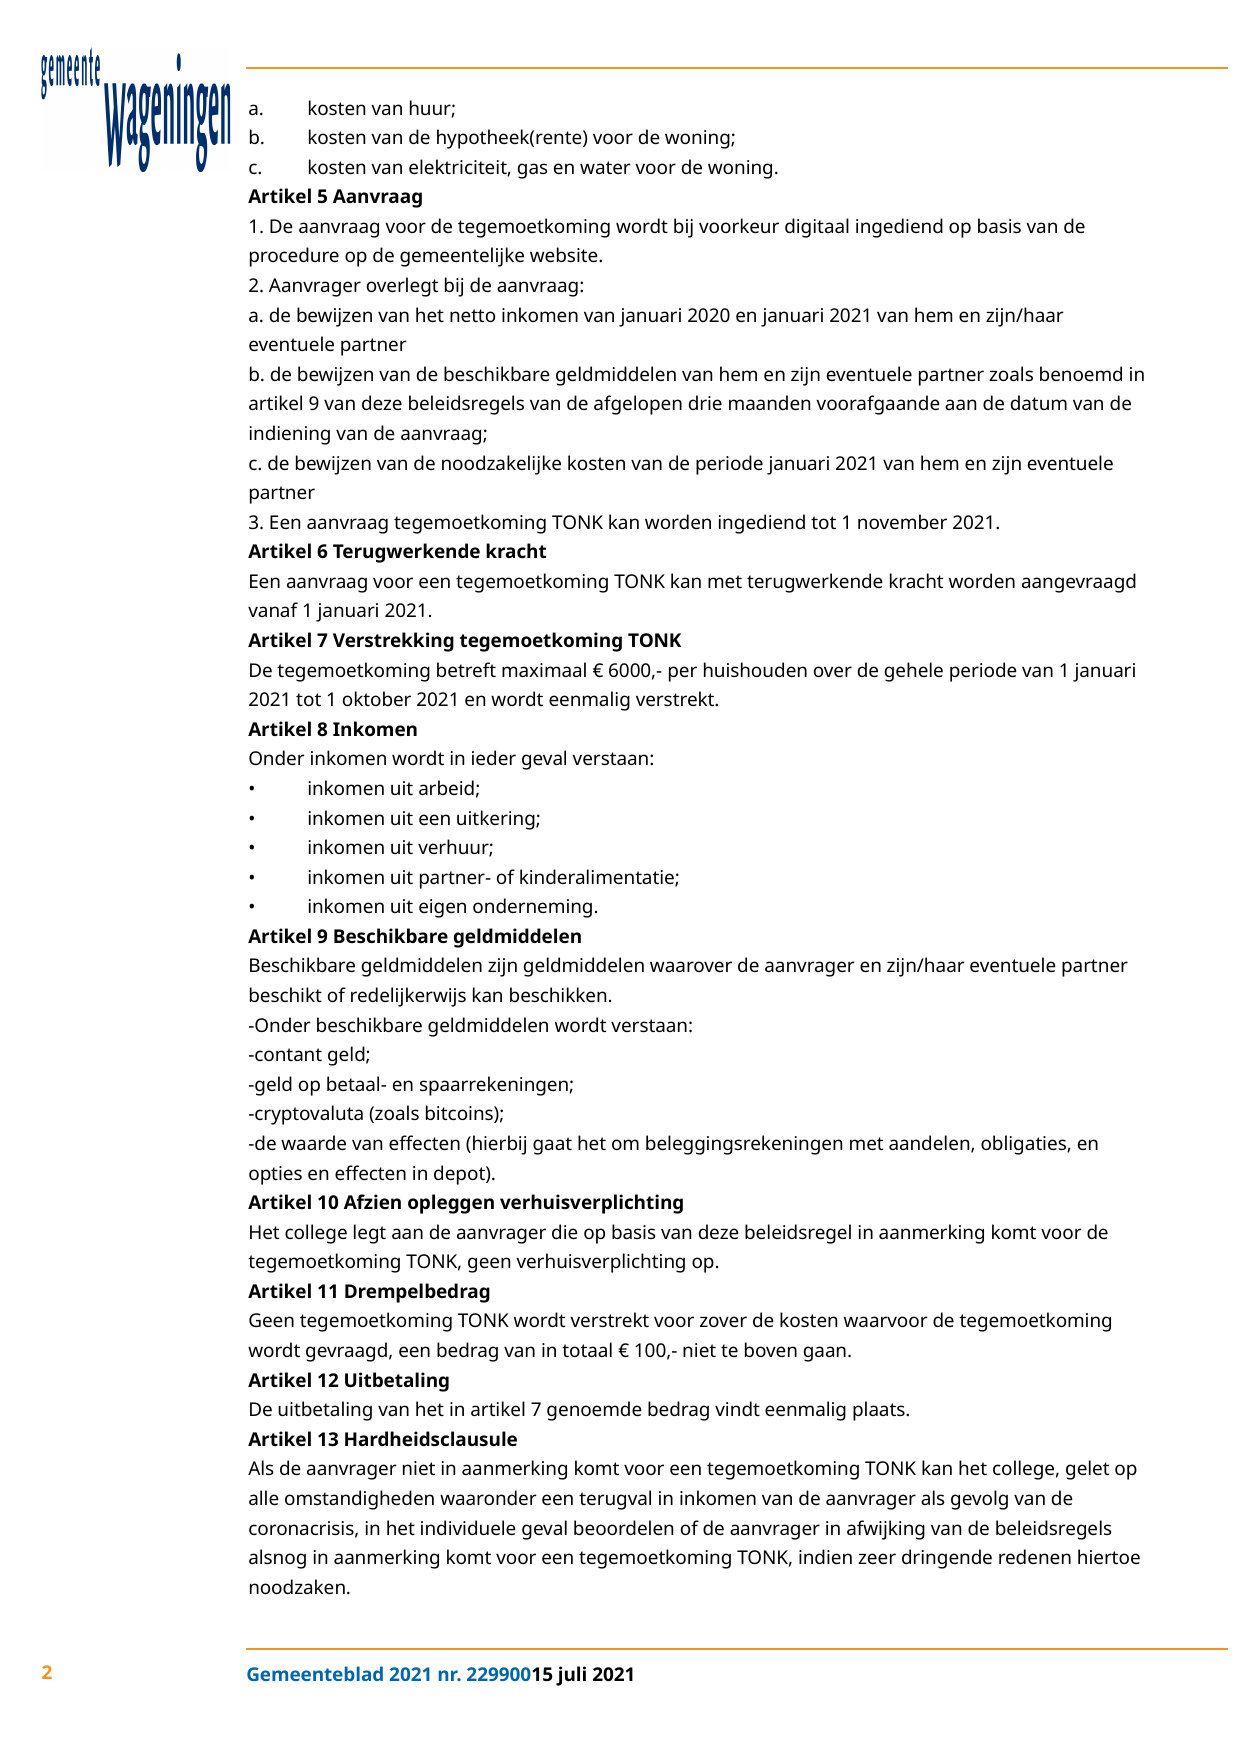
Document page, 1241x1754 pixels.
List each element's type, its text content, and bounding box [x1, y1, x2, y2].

list inkomen uit arbeid; [248, 775, 1152, 801]
text -geld op betaal- en spaarrekeningen; [248, 1071, 1152, 1097]
text Geen tegemoetkoming TONK wordt verstrekt voor zover de kosten waarvoor de tegemoetkoming wordt gevraagd, een bedrag van in totaal € 100,- niet te boven gaan. [248, 1308, 1152, 1363]
text Een aanvraag voor een tegemoetkoming TONK kan met terugwerkende kracht worden aangevraagd vanaf 1 januari 2021. [248, 568, 1152, 623]
text Artikel 12 Uitbetaling [248, 1367, 1152, 1393]
text De uitbetaling van het in artikel 7 genoemde bedrag vindt eenmalig plaats. [248, 1396, 1152, 1422]
text 2. Aanvrager overlegt bij de aanvraag: [248, 272, 1152, 298]
text Artikel 8 Inkomen [248, 716, 1152, 742]
text -de waarde van effecten (hierbij gaat het om beleggingsrekeningen met aandelen, obligaties, en opties en effecten in depot). [248, 1130, 1152, 1186]
list inkomen uit partner- of kinderalimentatie; [248, 864, 1152, 890]
text Artikel 7 Verstrekking tegemoetkoming TONK [248, 627, 1152, 653]
text Artikel 5 Aanvraag [248, 183, 1152, 209]
list kosten van de hypotheek(rente) voor de woning; [248, 124, 1152, 150]
list inkomen uit een uitkering; [248, 805, 1152, 831]
text 1. De aanvraag voor de tegemoetkoming wordt bij voorkeur digitaal ingediend op basis van de procedure op de gemeentelijke website. [248, 213, 1152, 268]
list kosten van huur; [248, 95, 1152, 121]
text -contant geld; [248, 1041, 1152, 1067]
picture [41, 47, 231, 172]
text 3. Een aanvraag tegemoetkoming TONK kan worden ingediend tot 1 november 2021. [248, 509, 1152, 535]
text Beschikbare geldmiddelen zijn geldmiddelen waarover de aanvrager en zijn/haar eventuele partner beschikt of redelijkerwijs kan beschikken. [248, 953, 1152, 1008]
text Artikel 9 Beschikbare geldmiddelen [248, 923, 1152, 949]
text a. de bewijzen van het netto inkomen van januari 2020 en januari 2021 van hem en zijn/haar eventuele partner [248, 302, 1152, 357]
text Artikel 10 Afzien opleggen verhuisverplichting [248, 1189, 1152, 1215]
text Artikel 11 Drempelbedrag [248, 1278, 1152, 1304]
list inkomen uit verhuur; [248, 834, 1152, 860]
text De tegemoetkoming betreft maximaal € 6000,- per huishouden over de gehele periode van 1 januari 2021 tot 1 oktober 2021 en wordt eenmalig verstrekt. [248, 657, 1152, 712]
list inkomen uit eigen onderneming. [248, 893, 1152, 919]
text -Onder beschikbare geldmiddelen wordt verstaan: [248, 1012, 1152, 1038]
text b. de bewijzen van de beschikbare geldmiddelen van hem en zijn eventuele partner zoals benoemd in artikel 9 van deze beleidsregels van de afgelopen drie maanden voorafgaande aan de datum van de indiening van de aanvraag; [248, 361, 1152, 446]
text -cryptovaluta (zoals bitcoins); [248, 1101, 1152, 1126]
text c. de bewijzen van de noodzakelijke kosten van de periode januari 2021 van hem en zijn eventuele partner [248, 450, 1152, 505]
text Artikel 13 Hardheidsclausule [248, 1426, 1152, 1452]
text Onder inkomen wordt in ieder geval verstaan: [248, 746, 1152, 771]
list kosten van elektriciteit, gas en water voor de woning. [248, 154, 1152, 180]
text Artikel 6 Terugwerkende kracht [248, 538, 1152, 564]
text Het college legt aan de aanvrager die op basis van deze beleidsregel in aanmerking komt voor de tegemoetkoming TONK, geen verhuisverplichting op. [248, 1219, 1152, 1274]
text Als de aanvrager niet in aanmerking komt voor een tegemoetkoming TONK kan het college, gelet op alle omstandigheden waaronder een terugval in inkomen van de aanvrager als gevolg van de coronacrisis, in het individuele geval beoordelen of de aanvrager in afwijking van de beleidsregels alsnog in aanmerking komt voor een tegemoetkoming TONK, indien zeer dringende redenen hiertoe noodzaken. [248, 1456, 1152, 1600]
